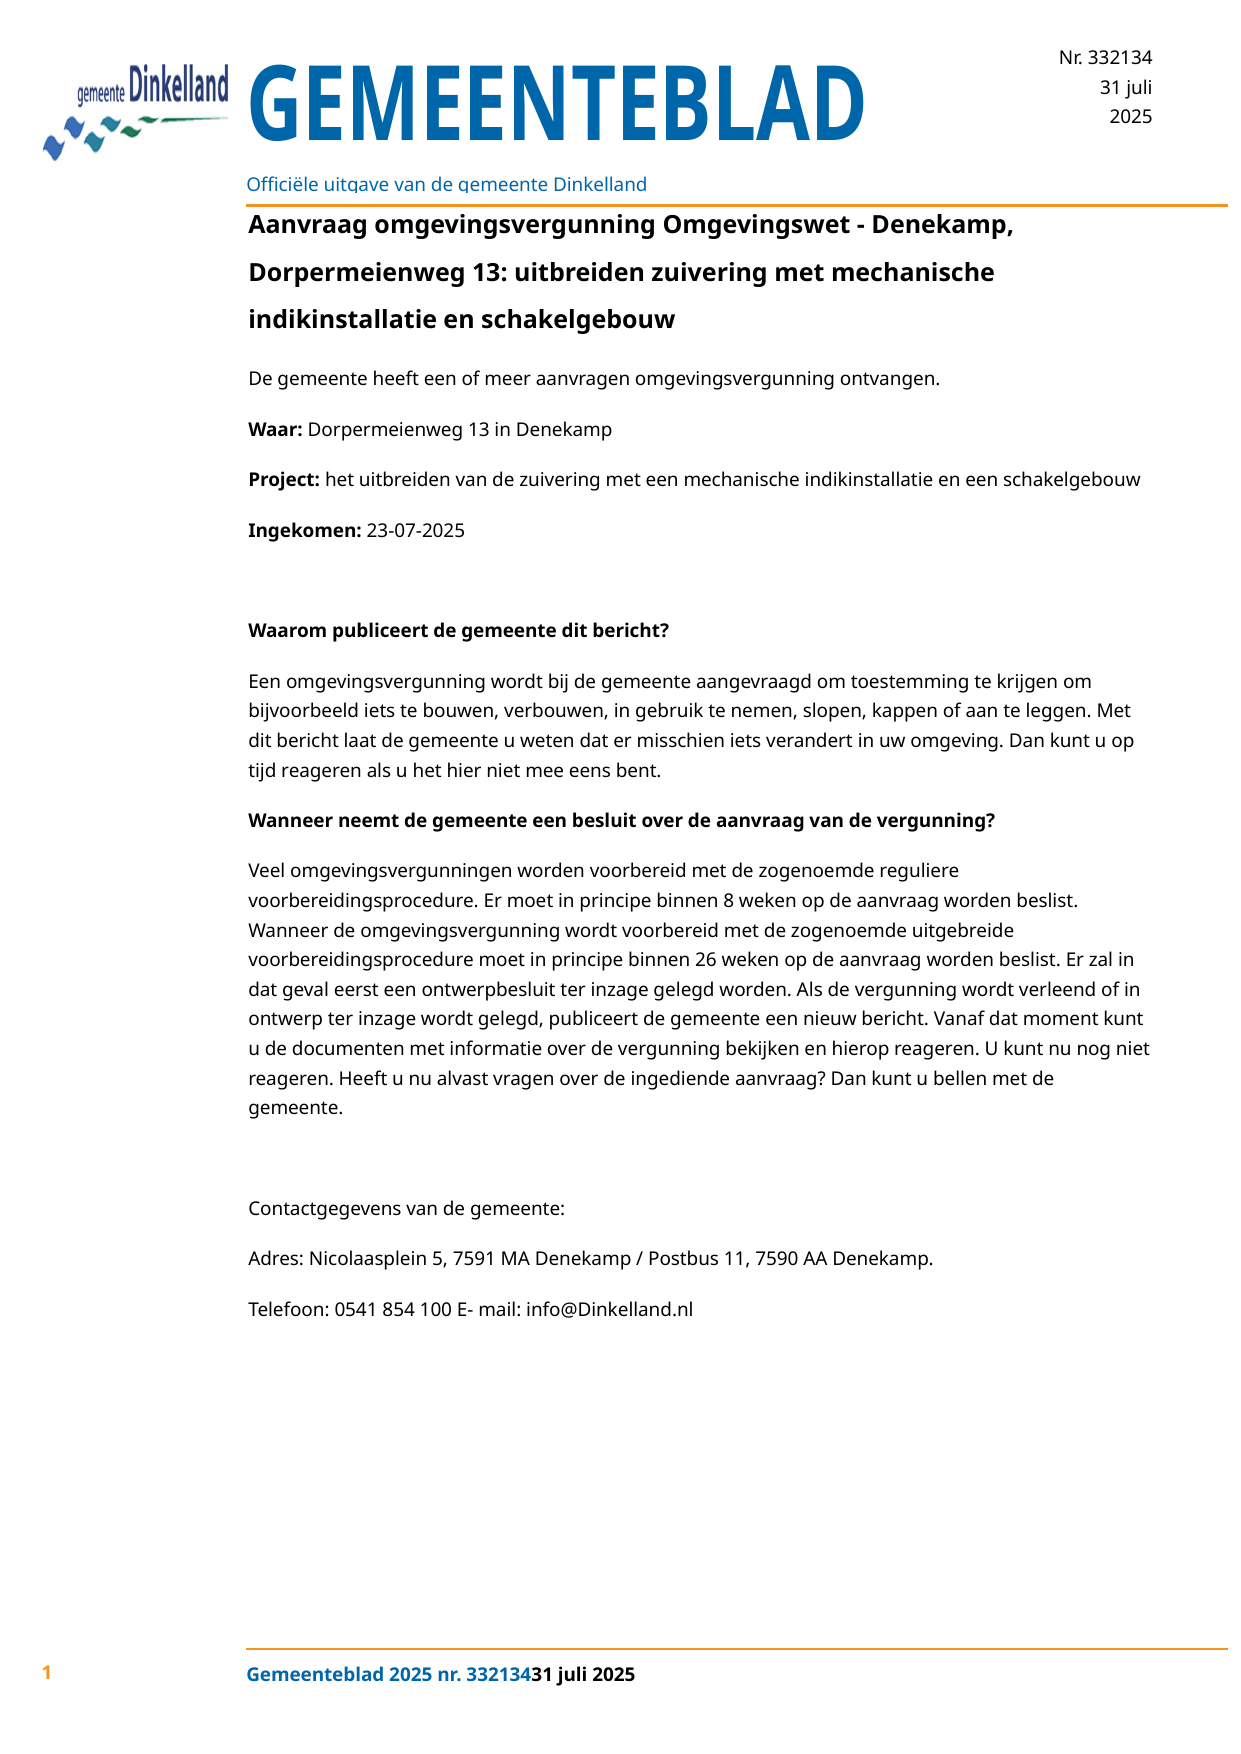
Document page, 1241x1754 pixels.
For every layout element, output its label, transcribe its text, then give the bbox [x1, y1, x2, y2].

text Ingekomen: 23-07-2025 [248, 517, 1152, 542]
picture [41, 47, 231, 172]
text Waar: Dorpermeienweg 13 in Denekamp [248, 416, 1152, 442]
text Telefoon: 0541 854 100 E- mail: info@Dinkelland.nl [248, 1296, 1152, 1322]
text Waarom publiceert de gemeente dit bericht? [248, 618, 1152, 643]
text Veel omgevingsvergunningen worden voorbereid met de zogenoemde reguliere voorbereidingsprocedure. Er moet in principe binnen 8 weken op de aanvraag worden beslist. Wanneer de omgevingsvergunning wordt voorbereid met de zogenoemde uitgebreide voorbereidingsprocedure moet in principe binnen 26 weken op de aanvraag worden beslist. Er zal in dat geval eerst een ontwerpbesluit ter inzage gelegd worden. Als de vergunning wordt verleend of in ontwerp ter inzage wordt gelegd, publiceert de gemeente een nieuw bericht. Vanaf dat moment kunt u de documenten met informatie over de vergunning bekijken en hierop reageren. U kunt nu nog niet reageren. Heeft u nu alvast vragen over de ingediende aanvraag? Dan kunt u bellen met de gemeente. [248, 858, 1152, 1120]
text Aanvraag omgevingsvergunning Omgevingswet - Denekamp, Dorpermeienweg 13: uitbreiden zuivering met mechanische indikinstallatie en schakelgebouw [248, 207, 1152, 336]
text De gemeente heeft een of meer aanvragen omgevingsvergunning ontvangen. [248, 366, 1152, 391]
text Adres: Nicolaasplein 5, 7591 MA Denekamp / Postbus 11, 7590 AA Denekamp. [248, 1246, 1152, 1271]
text Wanneer neemt de gemeente een besluit over de aanvraag van de vergunning? [248, 807, 1152, 833]
text Een omgevingsvergunning wordt bij de gemeente aangevraagd om toestemming te krijgen om bijvoorbeeld iets te bouwen, verbouwen, in gebruik te nemen, slopen, kappen of aan te leggen. Met dit bericht laat de gemeente u weten dat er misschien iets verandert in uw omgeving. Dan kunt u op tijd reageren als u het hier niet mee eens bent. [248, 668, 1152, 782]
text Contactgegevens van de gemeente: [248, 1195, 1152, 1221]
text Project: het uitbreiden van de zuivering met een mechanische indikinstallatie en een schakelgebouw [248, 466, 1152, 492]
